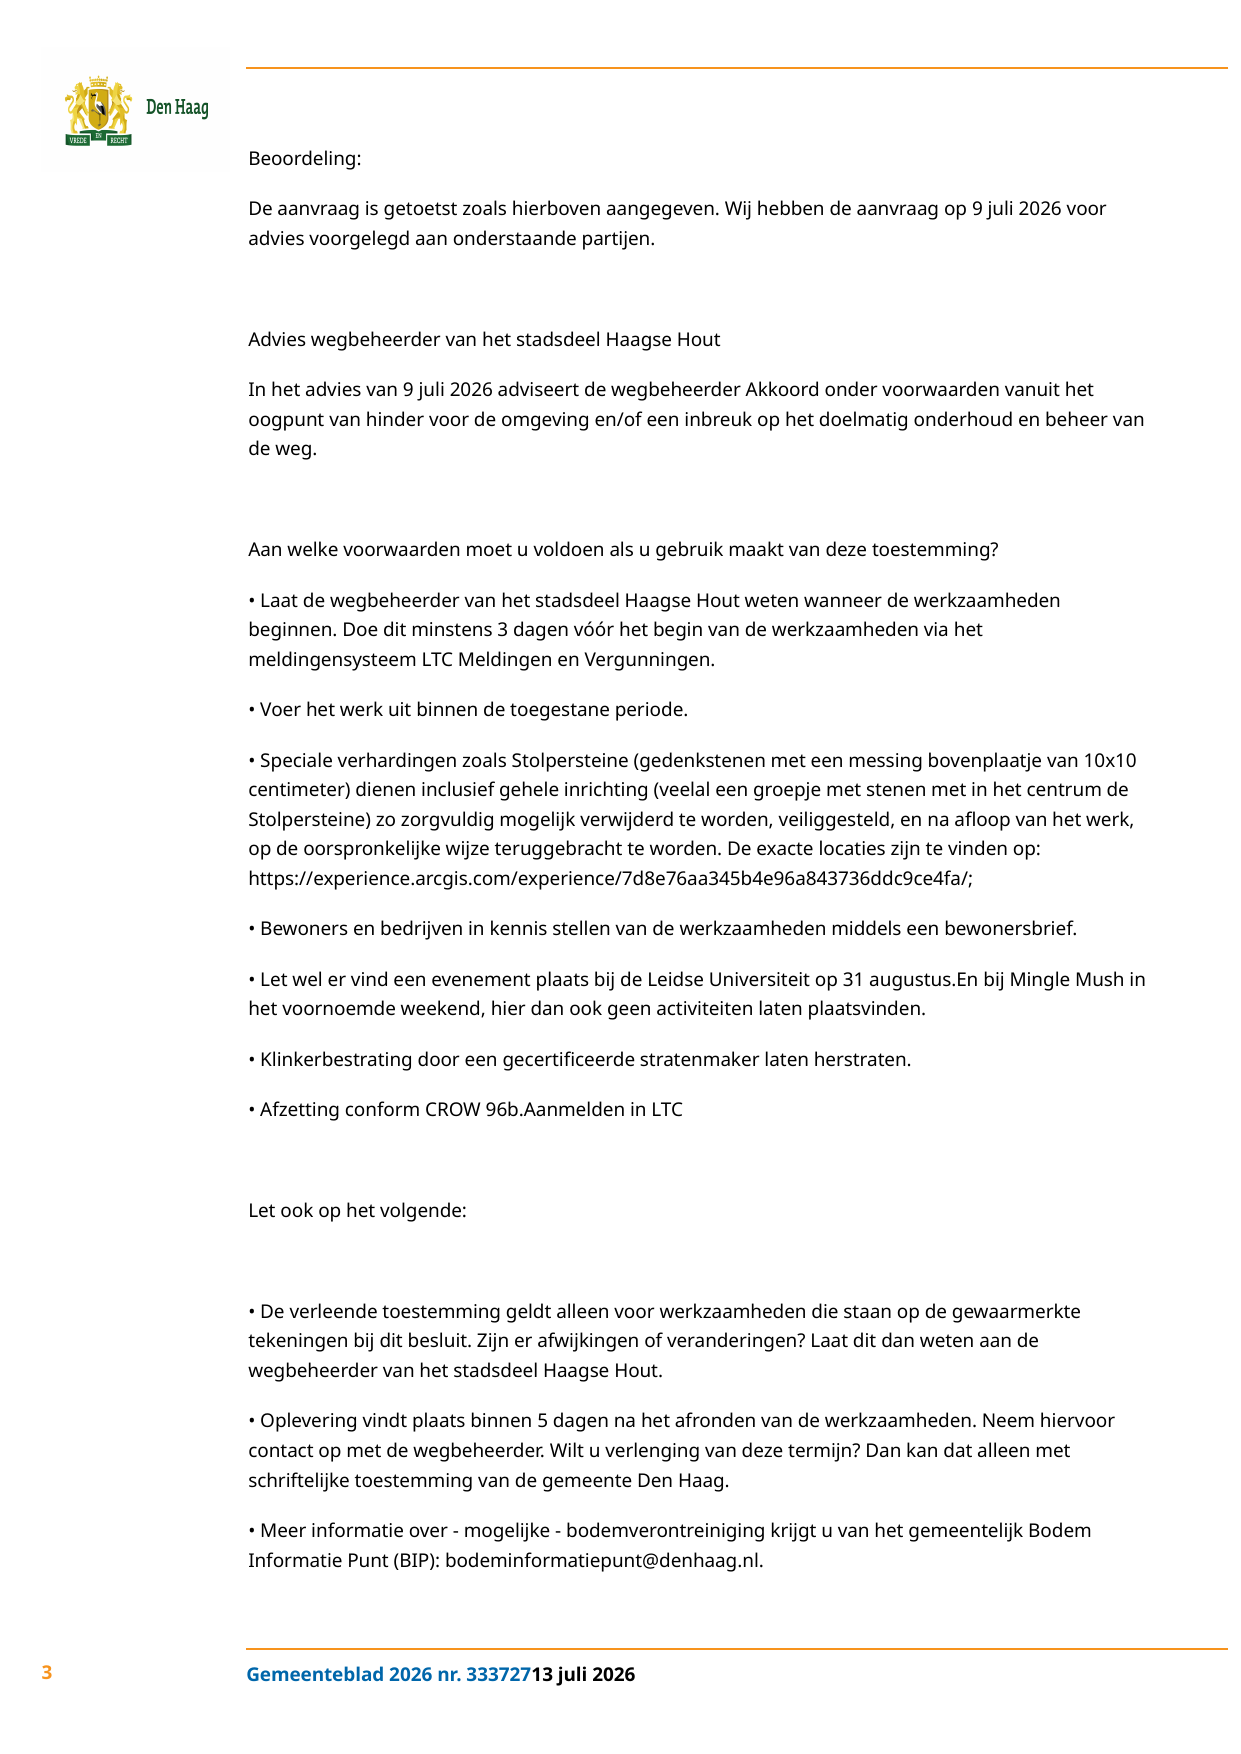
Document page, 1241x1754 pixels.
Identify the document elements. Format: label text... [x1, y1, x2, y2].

text • Klinkerbestrating door een gecertificeerde stratenmaker laten herstraten. [248, 1046, 1152, 1072]
text • Voer het werk uit binnen de toegestane periode. [248, 696, 1152, 722]
text Let ook op het volgende: [248, 1197, 1152, 1223]
text • Oplevering vindt plaats binnen 5 dagen na het afronden van de werkzaamheden. Neem hiervoor contact op met de wegbeheerder. Wilt u verlenging van deze termijn? Dan kan dat alleen met schriftelijke toestemming van de gemeente Den Haag. [248, 1408, 1152, 1493]
text • Laat de wegbeheerder van het stadsdeel Haagse Hout weten wanneer de werkzaamheden beginnen. Doe dit minstens 3 dagen vóór het begin van de werkzaamheden via het meldingensysteem LTC Meldingen en Vergunningen. [248, 587, 1152, 672]
text • Bewoners en bedrijven in kennis stellen van de werkzaamheden middels een bewonersbrief. [248, 916, 1152, 941]
text Advies wegbeheerder van het stadsdeel Haagse Hout [248, 326, 1152, 352]
picture [41, 47, 231, 172]
text • Meer informatie over - mogelijke - bodemverontreiniging krijgt u van het gemeentelijk Bodem Informatie Punt (BIP): bodeminformatiepunt@denhaag.nl. [248, 1517, 1152, 1573]
text De aanvraag is getoetst zoals hierboven aangegeven. Wij hebben de aanvraag op 9 juli 2026 voor advies voorgelegd aan onderstaande partijen. [248, 196, 1152, 251]
text Aan welke voorwaarden moet u voldoen als u gebruik maakt van deze toestemming? [248, 536, 1152, 562]
text Beoordeling: [248, 145, 1152, 171]
text • Afzetting conform CROW 96b.Aanmelden in LTC [248, 1096, 1152, 1122]
text In het advies van 9 juli 2026 adviseert de wegbeheerder Akkoord onder voorwaarden vanuit het oogpunt van hinder voor de omgeving en/of een inbreuk op het doelmatig onderhoud en beheer van de weg. [248, 376, 1152, 461]
text • De verleende toestemming geldt alleen voor werkzaamheden die staan op de gewaarmerkte tekeningen bij dit besluit. Zijn er afwijkingen of veranderingen? Laat dit dan weten aan de wegbeheerder van het stadsdeel Haagse Hout. [248, 1298, 1152, 1383]
text • Speciale verhardingen zoals Stolpersteine (gedenkstenen met een messing bovenplaatje van 10x10 centimeter) dienen inclusief gehele inrichting (veelal een groepje met stenen met in het centrum de Stolpersteine) zo zorgvuldig mogelijk verwijderd te worden, veiliggesteld, en na afloop van het werk, op de oorspronkelijke wijze teruggebracht te worden. De exacte locaties zijn te vinden op: https://experience.arcgis.com/experience/7d8e76aa345b4e96a843736ddc9ce4fa/; [248, 747, 1152, 891]
text • Let wel er vind een evenement plaats bij de Leidse Universiteit op 31 augustus.En bij Mingle Mush in het voornoemde weekend, hier dan ook geen activiteiten laten plaatsvinden. [248, 966, 1152, 1021]
